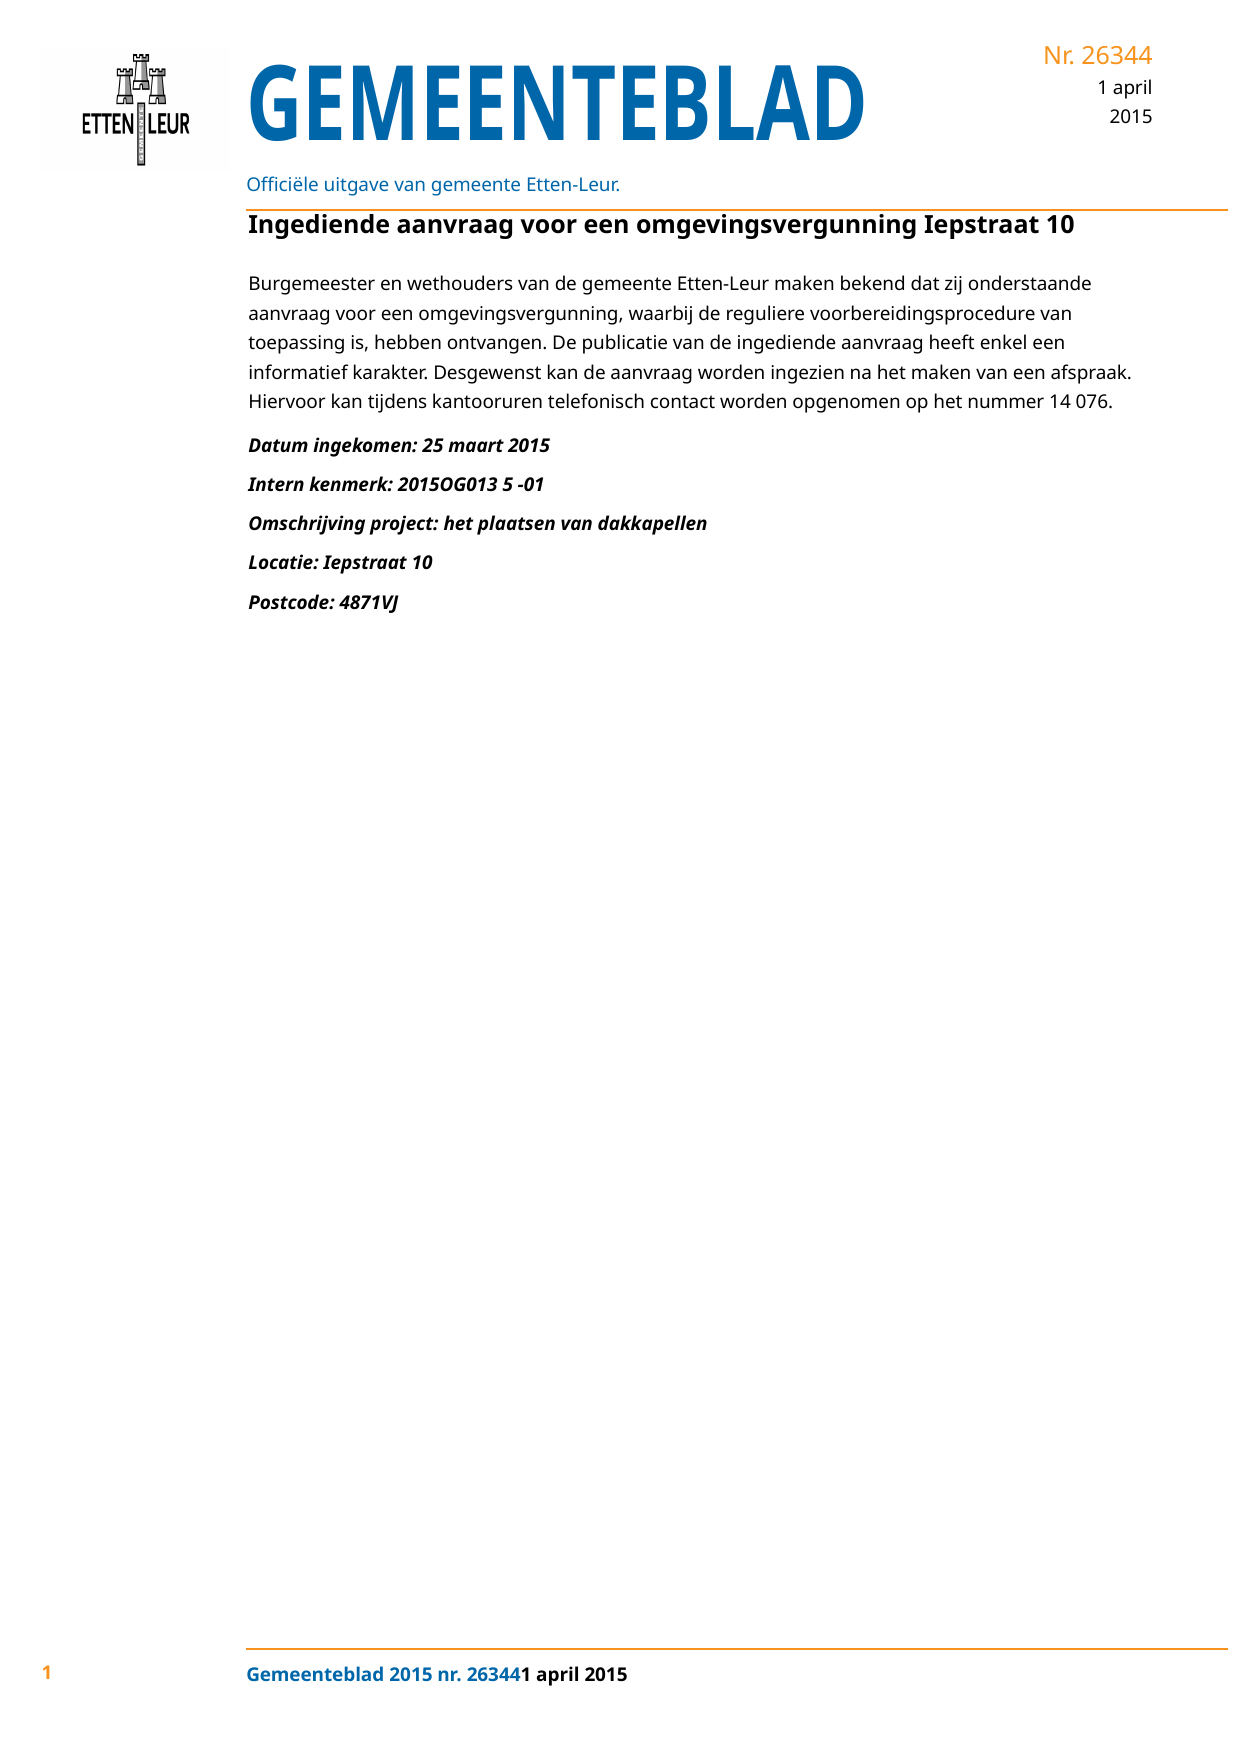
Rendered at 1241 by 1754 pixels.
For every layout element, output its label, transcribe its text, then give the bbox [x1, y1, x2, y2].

text Locatie: Iepstraat 10 [248, 549, 1152, 575]
text Ingediende aanvraag voor een omgevingsvergunning Iepstraat 10 [248, 211, 1152, 241]
text Datum ingekomen: 25 maart 2015 [248, 432, 1152, 457]
text Omschrijving project: het plaatsen van dakkapellen [248, 510, 1152, 536]
text Intern kenmerk: 2015OG013 5 -01 [248, 471, 1152, 497]
picture [41, 47, 231, 172]
text Burgemeester en wethouders van de gemeente Etten-Leur maken bekend dat zij onderstaande aanvraag voor een omgevingsvergunning, waarbij de reguliere voorbereidingsprocedure van toepassing is, hebben ontvangen. De publicatie van de ingediende aanvraag heeft enkel een informatief karakter. Desgewenst kan de aanvraag worden ingezien na het maken van een afspraak. Hiervoor kan tijdens kantooruren telefonisch contact worden opgenomen op het nummer 14 076. [248, 270, 1152, 414]
text Postcode: 4871VJ [248, 589, 1152, 614]
